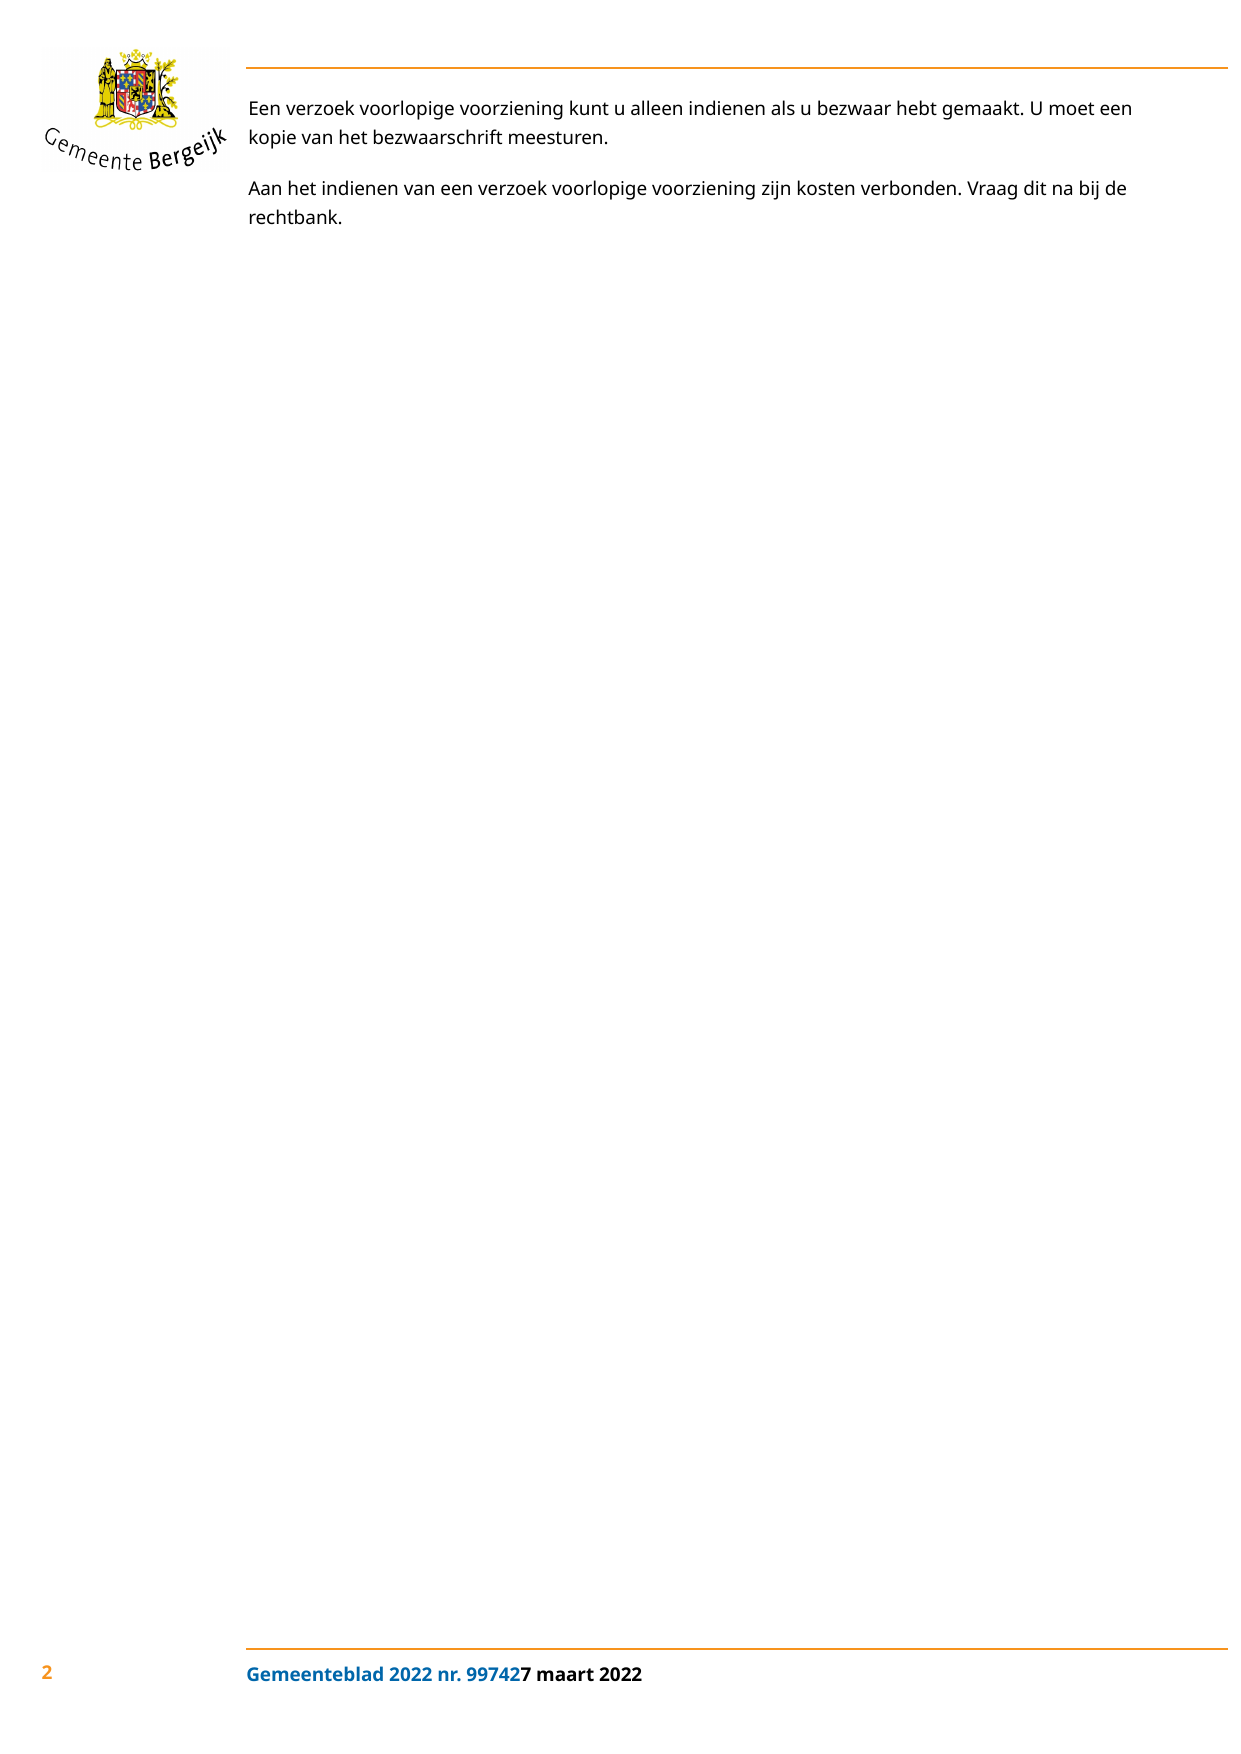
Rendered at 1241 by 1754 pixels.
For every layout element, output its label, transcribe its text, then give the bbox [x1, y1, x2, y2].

text Aan het indienen van een verzoek voorlopige voorziening zijn kosten verbonden. Vraag dit na bij de rechtbank. [248, 175, 1152, 230]
text Een verzoek voorlopige voorziening kunt u alleen indienen als u bezwaar hebt gemaakt. U moet een kopie van het bezwaarschrift meesturen. [248, 95, 1152, 150]
picture [41, 47, 231, 172]
